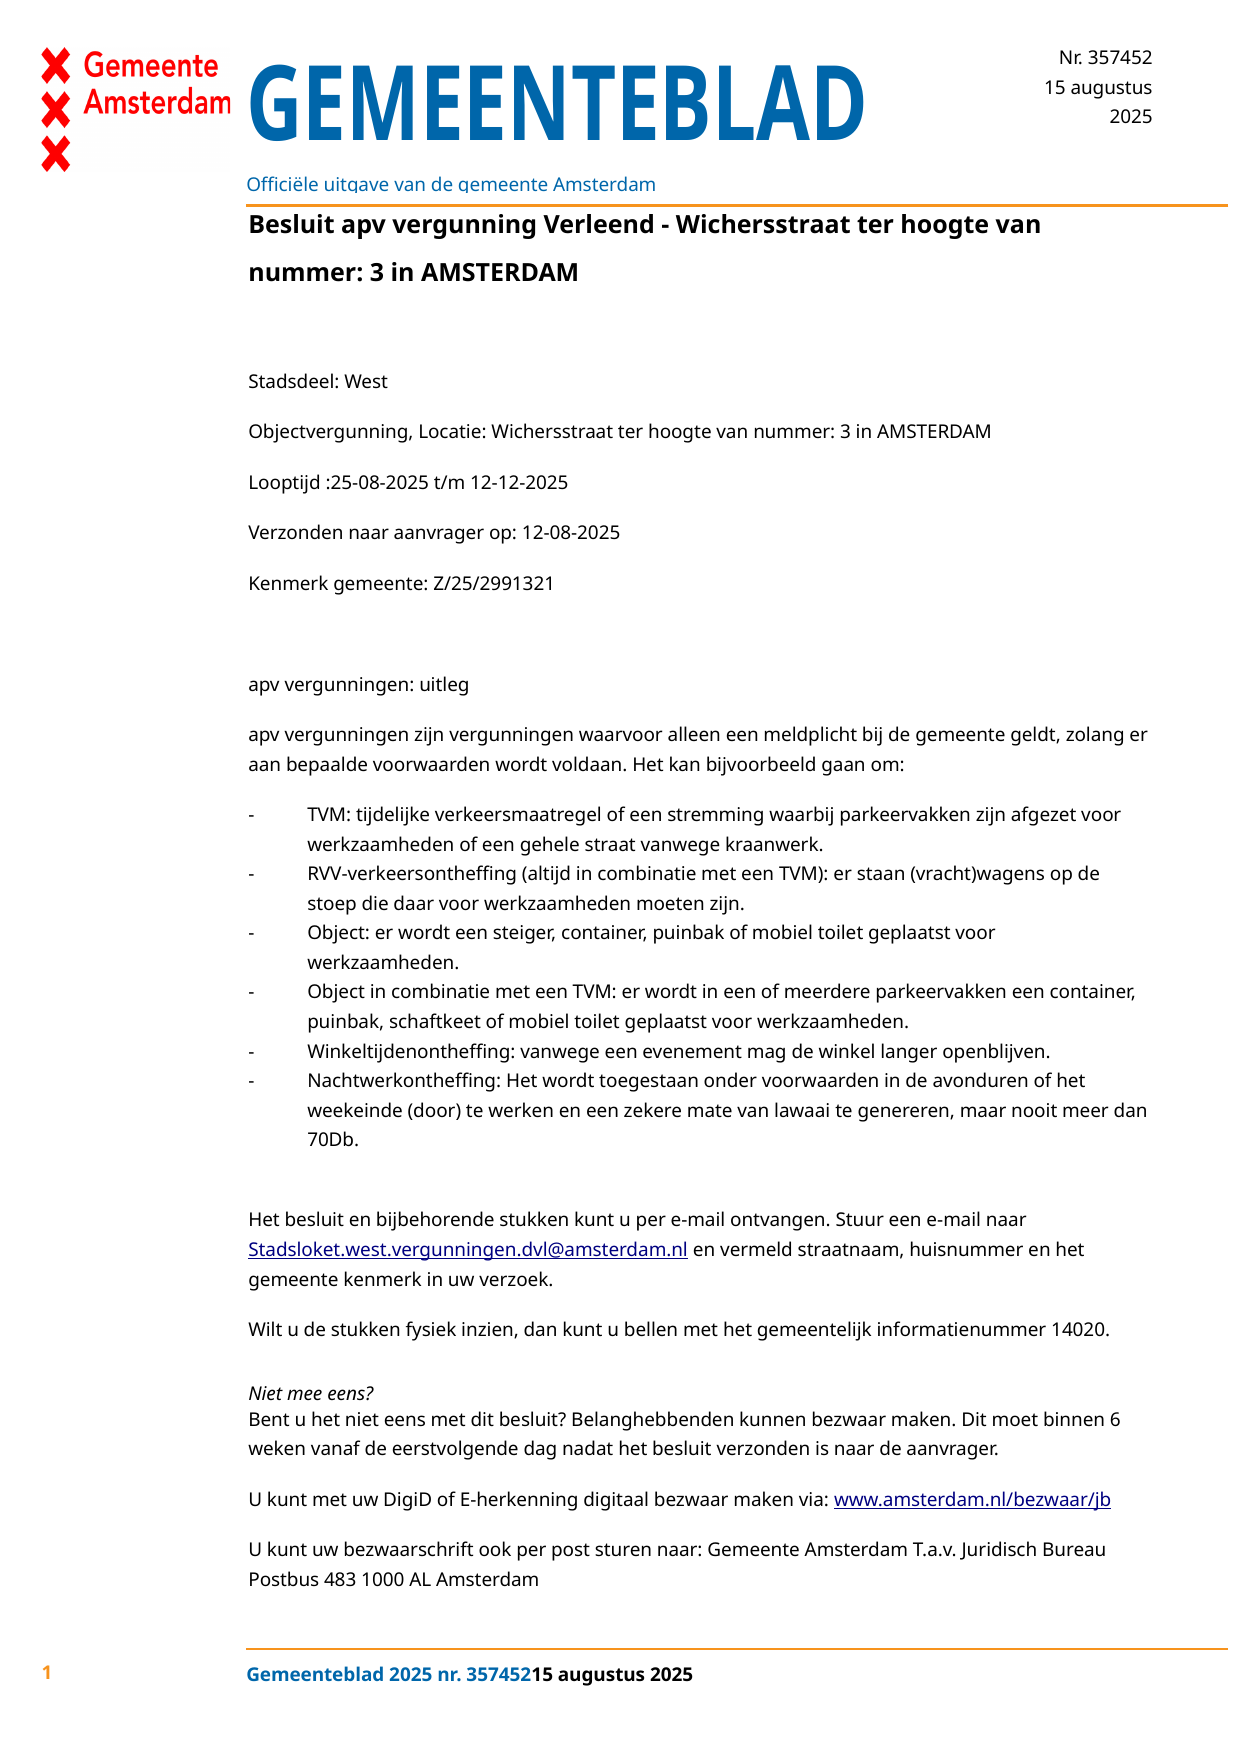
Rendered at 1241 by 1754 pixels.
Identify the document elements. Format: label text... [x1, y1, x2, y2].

text Bent u het niet eens met dit besluit? Belanghebbenden kunnen bezwaar maken. Dit moet binnen 6 weken vanaf de eerstvolgende dag nadat het besluit verzonden is naar de aanvrager. [248, 1406, 1152, 1461]
list Object: er wordt een steiger, container, puinbak of mobiel toilet geplaatst voor werkzaamheden. [248, 919, 1152, 975]
text Het besluit en bijbehorende stukken kunt u per e-mail ontvangen. Stuur een e-mail naar Stadsloket.west.vergunningen.dvl@amsterdam.nl en vermeld straatnaam, huisnummer en het gemeente kenmerk in uw verzoek. [248, 1207, 1152, 1292]
list RVV-verkeersontheffing (altijd in combinatie met een TVM): er staan (vracht)wagens op de stoep die daar voor werkzaamheden moeten zijn. [248, 860, 1152, 916]
text U kunt uw bezwaarschrift ook per post sturen naar: Gemeente Amsterdam T.a.v. Juridisch Bureau Postbus 483 1000 AL Amsterdam [248, 1536, 1152, 1592]
text Objectvergunning, Locatie: Wichersstraat ter hoogte van nummer: 3 in AMSTERDAM [248, 419, 1152, 444]
list TVM: tijdelijke verkeersmaatregel of een stremming waarbij parkeervakken zijn afgezet voor werkzaamheden of een gehele straat vanwege kraanwerk. [248, 801, 1152, 857]
picture [41, 47, 231, 172]
list Winkeltijdenontheffing: vanwege een evenement mag de winkel langer openblijven. [248, 1038, 1152, 1064]
text Kenmerk gemeente: Z/25/2991321 [248, 570, 1152, 596]
text Wilt u de stukken fysiek inzien, dan kunt u bellen met het gemeentelijk informatienummer 14020. [248, 1316, 1152, 1342]
text Niet mee eens? [248, 1380, 1152, 1406]
text Looptijd :25-08-2025 t/m 12-12-2025 [248, 469, 1152, 495]
text Besluit apv vergunning Verleend - Wichersstraat ter hoogte van nummer: 3 in AMSTERDAM [248, 207, 1152, 288]
text Verzonden naar aanvrager op: 12-08-2025 [248, 519, 1152, 545]
list Object in combinatie met een TVM: er wordt in een of meerdere parkeervakken een container, puinbak, schaftkeet of mobiel toilet geplaatst voor werkzaamheden. [248, 979, 1152, 1034]
text apv vergunningen: uitleg [248, 671, 1152, 697]
text apv vergunningen zijn vergunningen waarvoor alleen een meldplicht bij de gemeente geldt, zolang er aan bepaalde voorwaarden wordt voldaan. Het kan bijvoorbeeld gaan om: [248, 721, 1152, 777]
text Stadsdeel: West [248, 368, 1152, 394]
list Nachtwerkontheffing: Het wordt toegestaan onder voorwaarden in de avonduren of het weekeinde (door) te werken en een zekere mate van lawaai te genereren, maar nooit meer dan 70Db. [248, 1067, 1152, 1152]
text U kunt met uw DigiD of E-herkenning digitaal bezwaar maken via: www.amsterdam.nl/bezwaar/jb [248, 1486, 1152, 1512]
